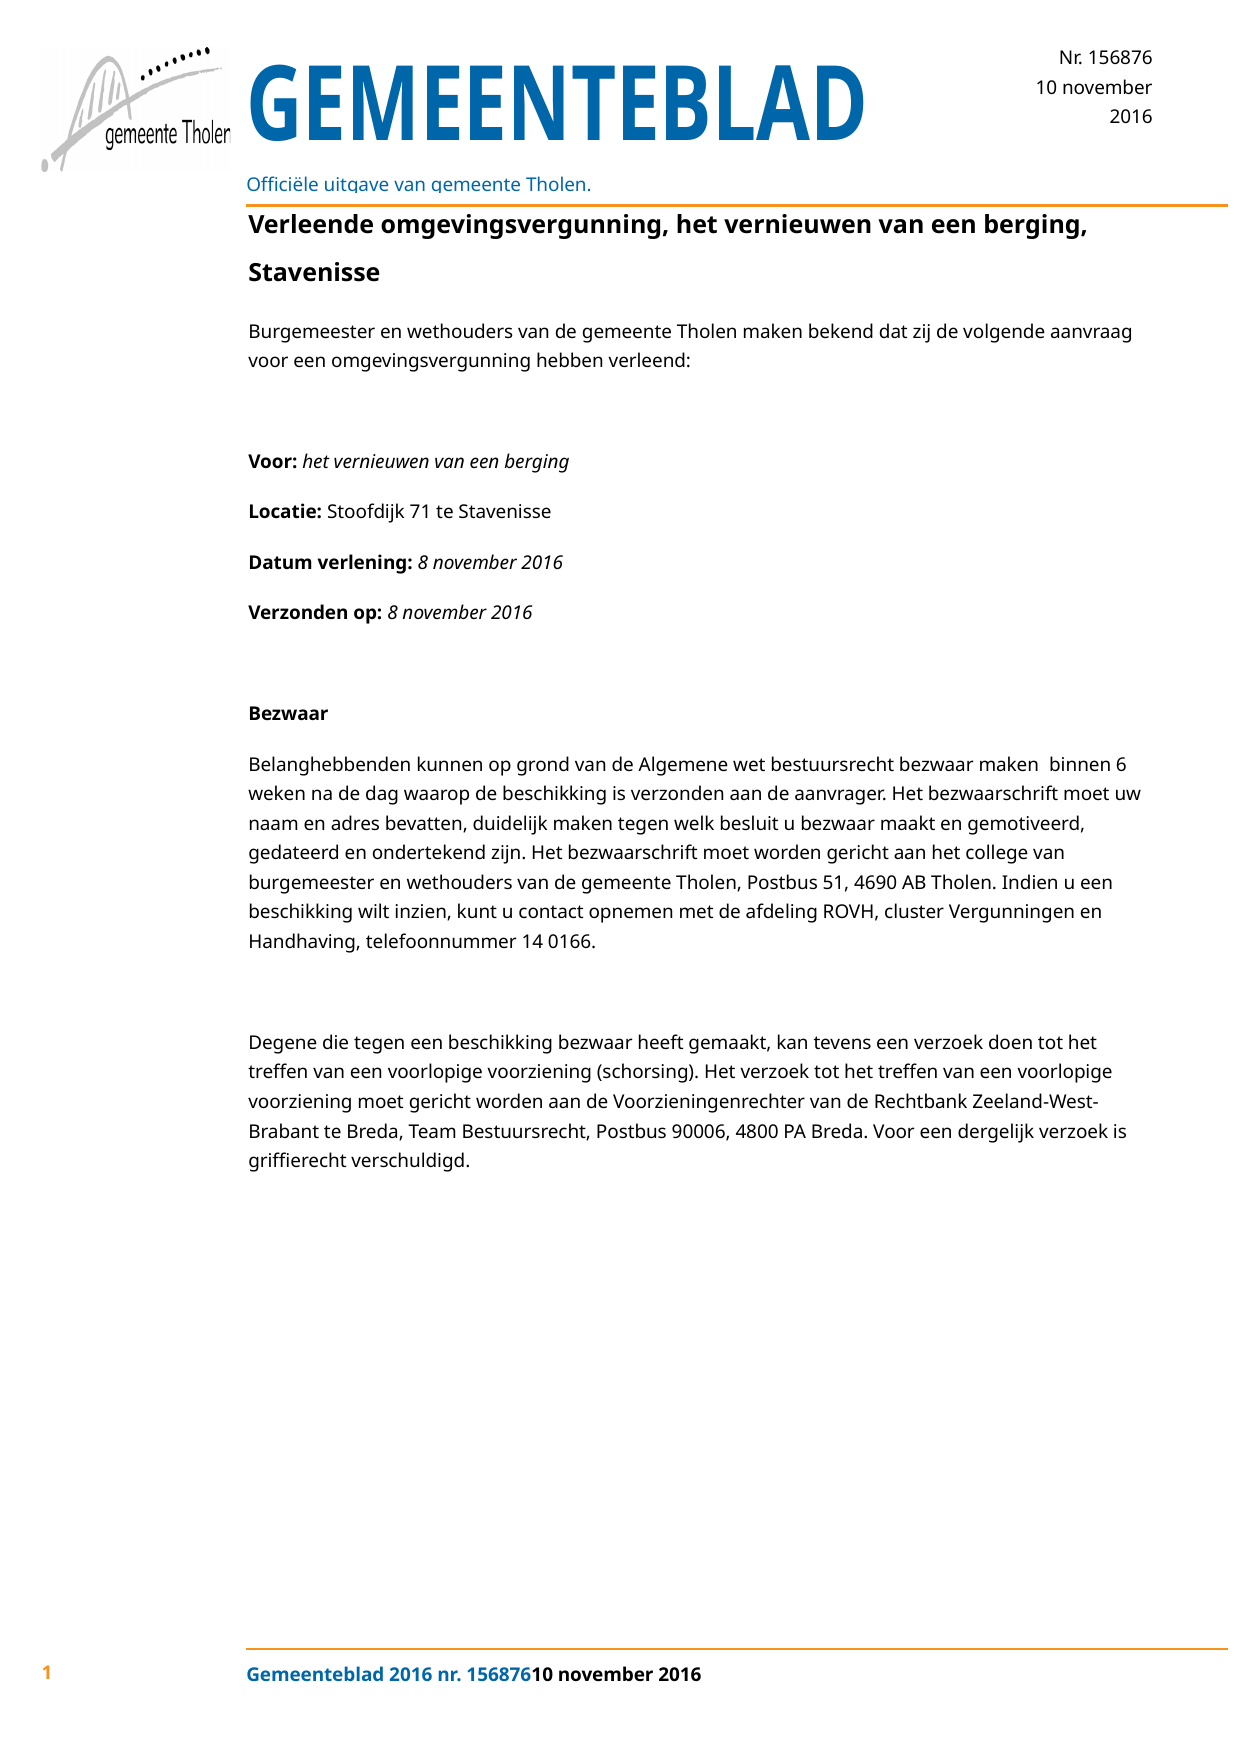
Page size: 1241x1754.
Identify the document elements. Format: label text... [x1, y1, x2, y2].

text Belanghebbenden kunnen op grond van de Algemene wet bestuursrecht bezwaar maken binnen 6 weken na de dag waarop de beschikking is verzonden aan de aanvrager. Het bezwaarschrift moet uw naam en adres bevatten, duidelijk maken tegen welk besluit u bezwaar maakt en gemotiveerd, gedateerd en ondertekend zijn. Het bezwaarschrift moet worden gericht aan het college van burgemeester en wethouders van de gemeente Tholen, Postbus 51, 4690 AB Tholen. Indien u een beschikking wilt inzien, kunt u contact opnemen met de afdeling ROVH, cluster Vergunningen en Handhaving, telefoonnummer 14 0166. [248, 751, 1152, 954]
text Datum verlening: 8 november 2016 [248, 549, 1152, 575]
text Verzonden op: 8 november 2016 [248, 599, 1152, 625]
text Locatie: Stoofdijk 71 te Stavenisse [248, 499, 1152, 524]
text Verleende omgevingsvergunning, het vernieuwen van een berging, Stavenisse [248, 207, 1152, 288]
text Burgemeester en wethouders van de gemeente Tholen maken bekend dat zij de volgende aanvraag voor een omgevingsvergunning hebben verleend: [248, 318, 1152, 373]
text Bezwaar [248, 700, 1152, 726]
text Voor: het vernieuwen van een berging [248, 448, 1152, 474]
picture [41, 47, 231, 172]
text Degene die tegen een beschikking bezwaar heeft gemaakt, kan tevens een verzoek doen tot het treffen van een voorlopige voorziening (schorsing). Het verzoek tot het treffen van een voorlopige voorziening moet gericht worden aan de Voorzieningenrechter van de Rechtbank Zeeland-West-Brabant te Breda, Team Bestuursrecht, Postbus 90006, 4800 PA Breda. Voor een dergelijk verzoek is griffierecht verschuldigd. [248, 1029, 1152, 1173]
